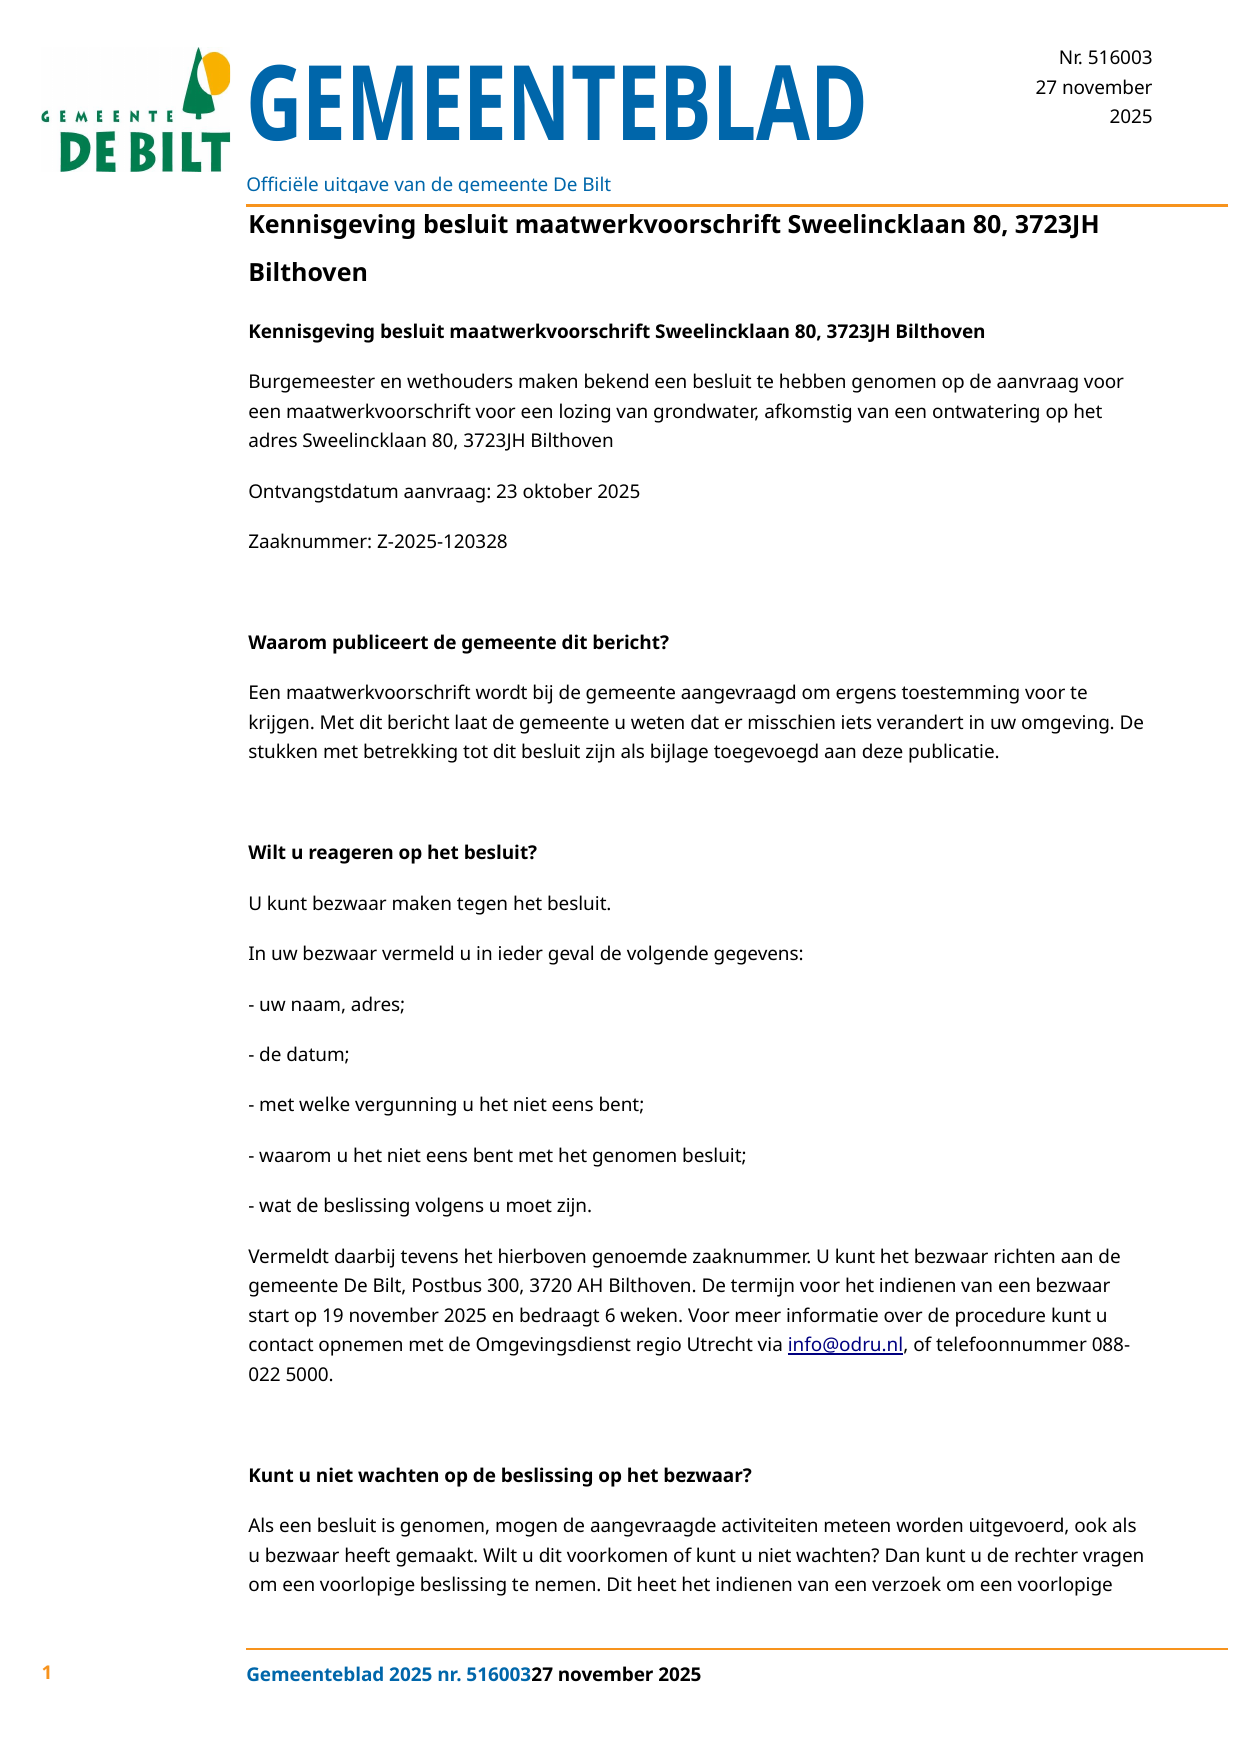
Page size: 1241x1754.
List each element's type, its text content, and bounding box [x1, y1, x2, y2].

text U kunt bezwaar maken tegen het besluit. [248, 890, 1152, 916]
text - met welke vergunning u het niet eens bent; [248, 1092, 1152, 1117]
text Kunt u niet wachten op de beslissing op het bezwaar? [248, 1462, 1152, 1488]
text ​​​​​​​Kennisgeving besluit maatwerkvoorschrift Sweelincklaan 80, 3723JH Bilthoven [248, 207, 1152, 288]
text Waarom publiceert de gemeente dit bericht? [248, 629, 1152, 655]
text Burgemeester en wethouders maken bekend een besluit te hebben genomen op de aanvraag voor een maatwerkvoorschrift voor een lozing van grondwater, afkomstig van een ontwatering op het adres Sweelincklaan 80, 3723JH Bilthoven [248, 368, 1152, 453]
text Zaaknummer: Z-2025-120328 [248, 528, 1152, 554]
text Wilt u reageren op het besluit? [248, 839, 1152, 865]
text Als een besluit is genomen, mogen de aangevraagde activiteiten meteen worden uitgevoerd, ook als u bezwaar heeft gemaakt. Wilt u dit voorkomen of kunt u niet wachten? Dan kunt u de rechter vragen om een voorlopige beslissing te nemen. Dit heet het indienen van een verzoek om een voorlopige [248, 1512, 1152, 1597]
picture [41, 47, 231, 172]
text In uw bezwaar vermeld u in ieder geval de volgende gegevens: [248, 940, 1152, 966]
text Ontvangstdatum aanvraag: 23 oktober 2025 [248, 478, 1152, 504]
text Kennisgeving besluit maatwerkvoorschrift Sweelincklaan 80, 3723JH Bilthoven [248, 318, 1152, 344]
text Vermeldt daarbij tevens het hierboven genoemde zaaknummer. U kunt het bezwaar richten aan de gemeente De Bilt, Postbus 300, 3720 AH Bilthoven. De termijn voor het indienen van een bezwaar start op 19 november 2025 en bedraagt 6 weken. Voor meer informatie over de procedure kunt u contact opnemen met de Omgevingsdienst regio Utrecht via info@odru.nl, of telefoonnummer 088-022 5000. [248, 1243, 1152, 1387]
text - de datum; [248, 1041, 1152, 1067]
text - waarom u het niet eens bent met het genomen besluit; [248, 1142, 1152, 1168]
text - uw naam, adres; [248, 991, 1152, 1017]
text - wat de beslissing volgens u moet zijn. [248, 1192, 1152, 1218]
text Een maatwerkvoorschrift wordt bij de gemeente aangevraagd om ergens toestemming voor te krijgen. Met dit bericht laat de gemeente u weten dat er misschien iets verandert in uw omgeving. De stukken met betrekking tot dit besluit zijn als bijlage toegevoegd aan deze publicatie. [248, 679, 1152, 764]
